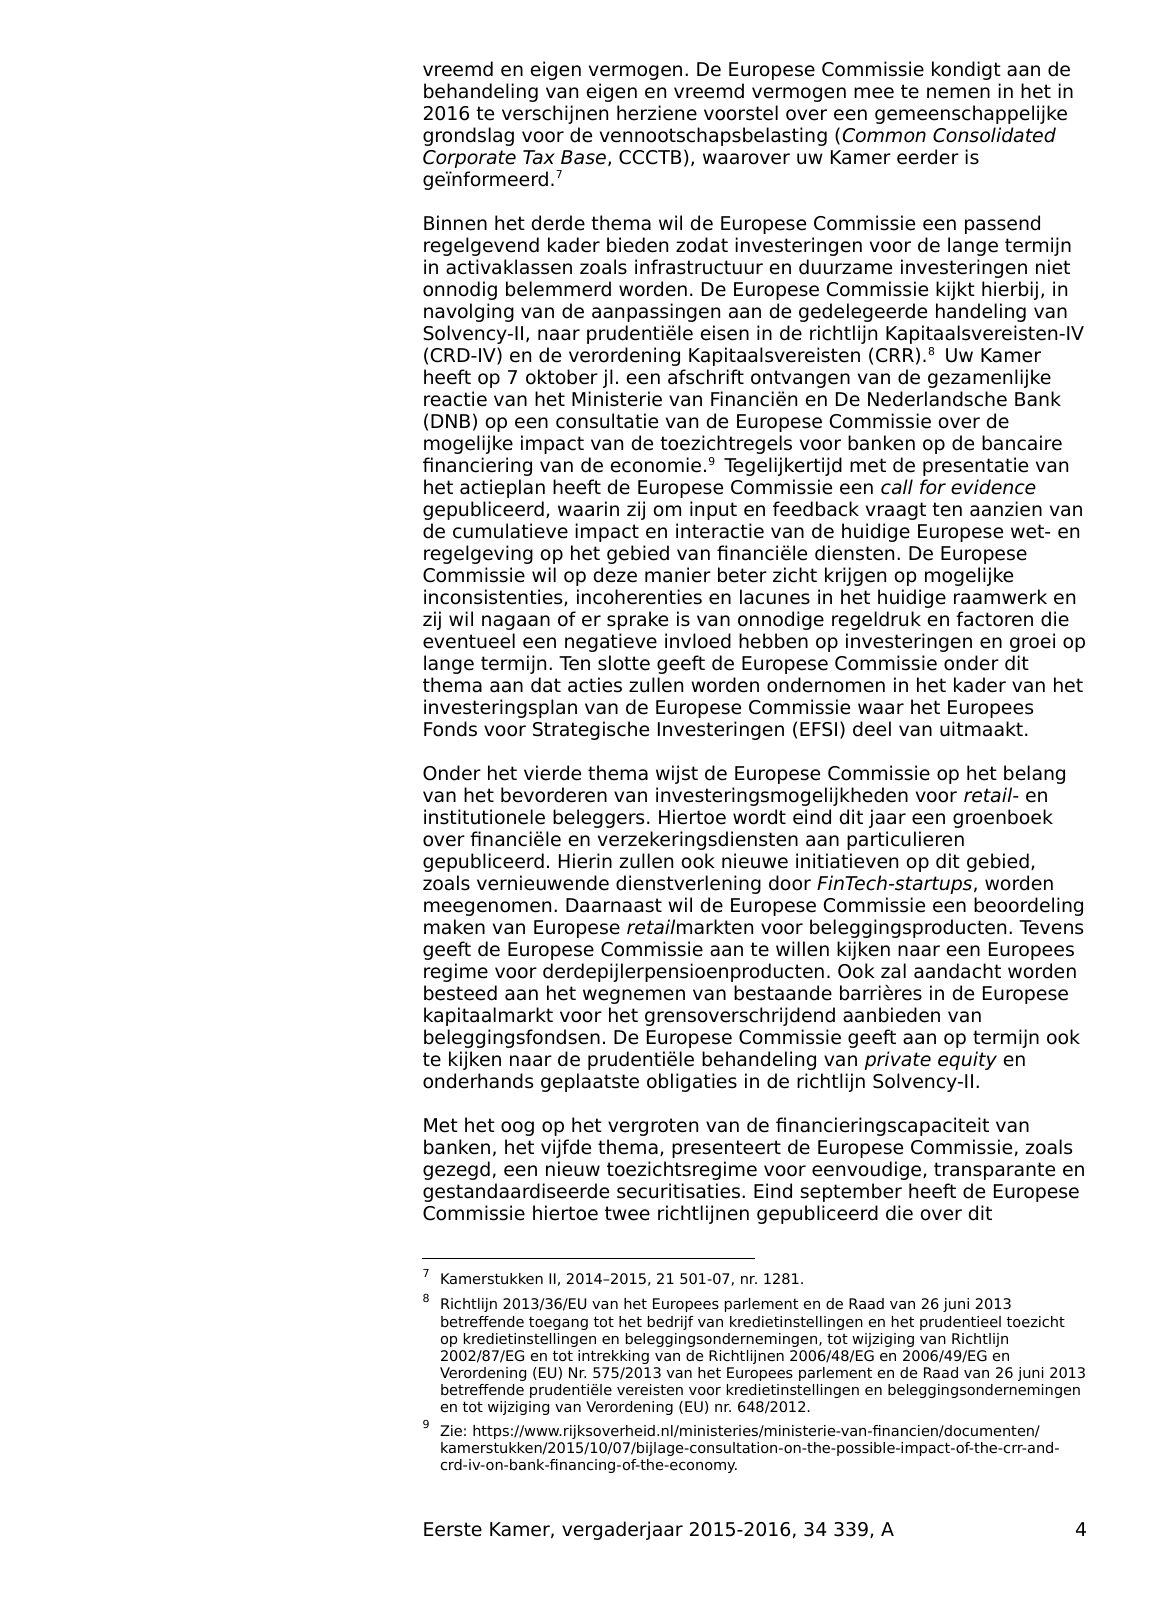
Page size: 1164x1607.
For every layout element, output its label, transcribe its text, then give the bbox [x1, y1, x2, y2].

text Binnen het derde thema wil de Europese Commissie een passend regelgevend kader bieden zodat investeringen voor de lange termijn in activaklassen zoals infrastructuur en duurzame investeringen niet onnodig belemmerd worden. De Europese Commissie kijkt hierbij, in navolging van de aanpassingen aan de gedelegeerde handeling van Solvency-II, naar prudentiële eisen in de richtlijn Kapitaalsvereisten-IV (CRD-IV) en de verordening Kapitaalsvereisten (CRR). Uw Kamer heeft op 7 oktober jl. een afschrift ontvangen van de gezamenlijke reactie van het Ministerie van Financiën en De Nederlandsche Bank (DNB) op een consultatie van de Europese Commissie over de mogelijke impact van de toezichtregels voor banken op de bancaire financiering van de economie. Tegelijkertijd met de presentatie van het actieplan heeft de Europese Commissie een call for evidence gepubliceerd, waarin zij om input en feedback vraagt ten aanzien van de cumulatieve impact en interactie van de huidige Europese wet- en regelgeving op het gebied van financiële diensten. De Europese Commissie wil op deze manier beter zicht krijgen op mogelijke inconsistenties, incoherenties en lacunes in het huidige raamwerk en zij wil nagaan of er sprake is van onnodige regeldruk en factoren die eventueel een negatieve invloed hebben op investeringen en groei op lange termijn. Ten slotte geeft de Europese Commissie onder dit thema aan dat acties zullen worden ondernomen in het kader van het investeringsplan van de Europese Commissie waar het Europees Fonds voor Strategische Investeringen (EFSI) deel van uitmaakt. [422, 213, 1087, 741]
text Onder het vierde thema wijst de Europese Commissie op het belang van het bevorderen van investeringsmogelijkheden voor retail- en institutionele beleggers. Hiertoe wordt eind dit jaar een groenboek over financiële en verzekeringsdiensten aan particulieren gepubliceerd. Hierin zullen ook nieuwe initiatieven op dit gebied, zoals vernieuwende dienstverlening door FinTech-startups, worden meegenomen. Daarnaast wil de Europese Commissie een beoordeling maken van Europese retailmarkten voor beleggingsproducten. Tevens geeft de Europese Commissie aan te willen kijken naar een Europees regime voor derdepijlerpensioenproducten. Ook zal aandacht worden besteed aan het wegnemen van bestaande barrières in de Europese kapitaalmarkt voor het grensoverschrijdend aanbieden van beleggingsfondsen. De Europese Commissie geeft aan op termijn ook te kijken naar de prudentiële behandeling van private equity en onderhands geplaatste obligaties in de richtlijn Solvency-II. [422, 763, 1087, 1092]
text Met het oog op het vergroten van de financieringscapaciteit van banken, het vijfde thema, presenteert de Europese Commissie, zoals gezegd, een nieuw toezichtsregime voor eenvoudige, transparante en gestandaardiseerde securitisaties. Eind september heeft de Europese Commissie hiertoe twee richtlijnen gepubliceerd die over dit [422, 1115, 1087, 1224]
text Zie: https://www.rijksoverheid.nl/ministeries/ministerie-van-financien/documenten/kamerstukken/2015/10/07/bijlage-consultation-on-the-possible-impact-of-the-crr-and-crd-iv-on-bank-financing-of-the-economy. [422, 1418, 1087, 1474]
text Kamerstukken II, 2014–2015, 21 501-07, nr. 1281. [422, 1267, 1087, 1289]
text vreemd en eigen vermogen. De Europese Commissie kondigt aan de behandeling van eigen en vreemd vermogen mee te nemen in het in 2016 te verschijnen herziene voorstel over een gemeenschappelijke grondslag voor de vennootschapsbelasting (Common Consolidated Corporate Tax Base, CCCTB), waarover uw Kamer eerder is geïnformeerd. [422, 59, 1087, 191]
text Richtlijn 2013/36/EU van het Europees parlement en de Raad van 26 juni 2013 betreffende toegang tot het bedrijf van kredietinstellingen en het prudentieel toezicht op kredietinstellingen en beleggingsondernemingen, tot wijziging van Richtlijn 2002/87/EG en tot intrekking van de Richtlijnen 2006/48/EG en 2006/49/EG en Verordening (EU) Nr. 575/2013 van het Europees parlement en de Raad van 26 juni 2013 betreffende prudentiële vereisten voor kredietinstellingen en beleggingsondernemingen en tot wijziging van Verordening (EU) nr. 648/2012. [422, 1292, 1087, 1416]
